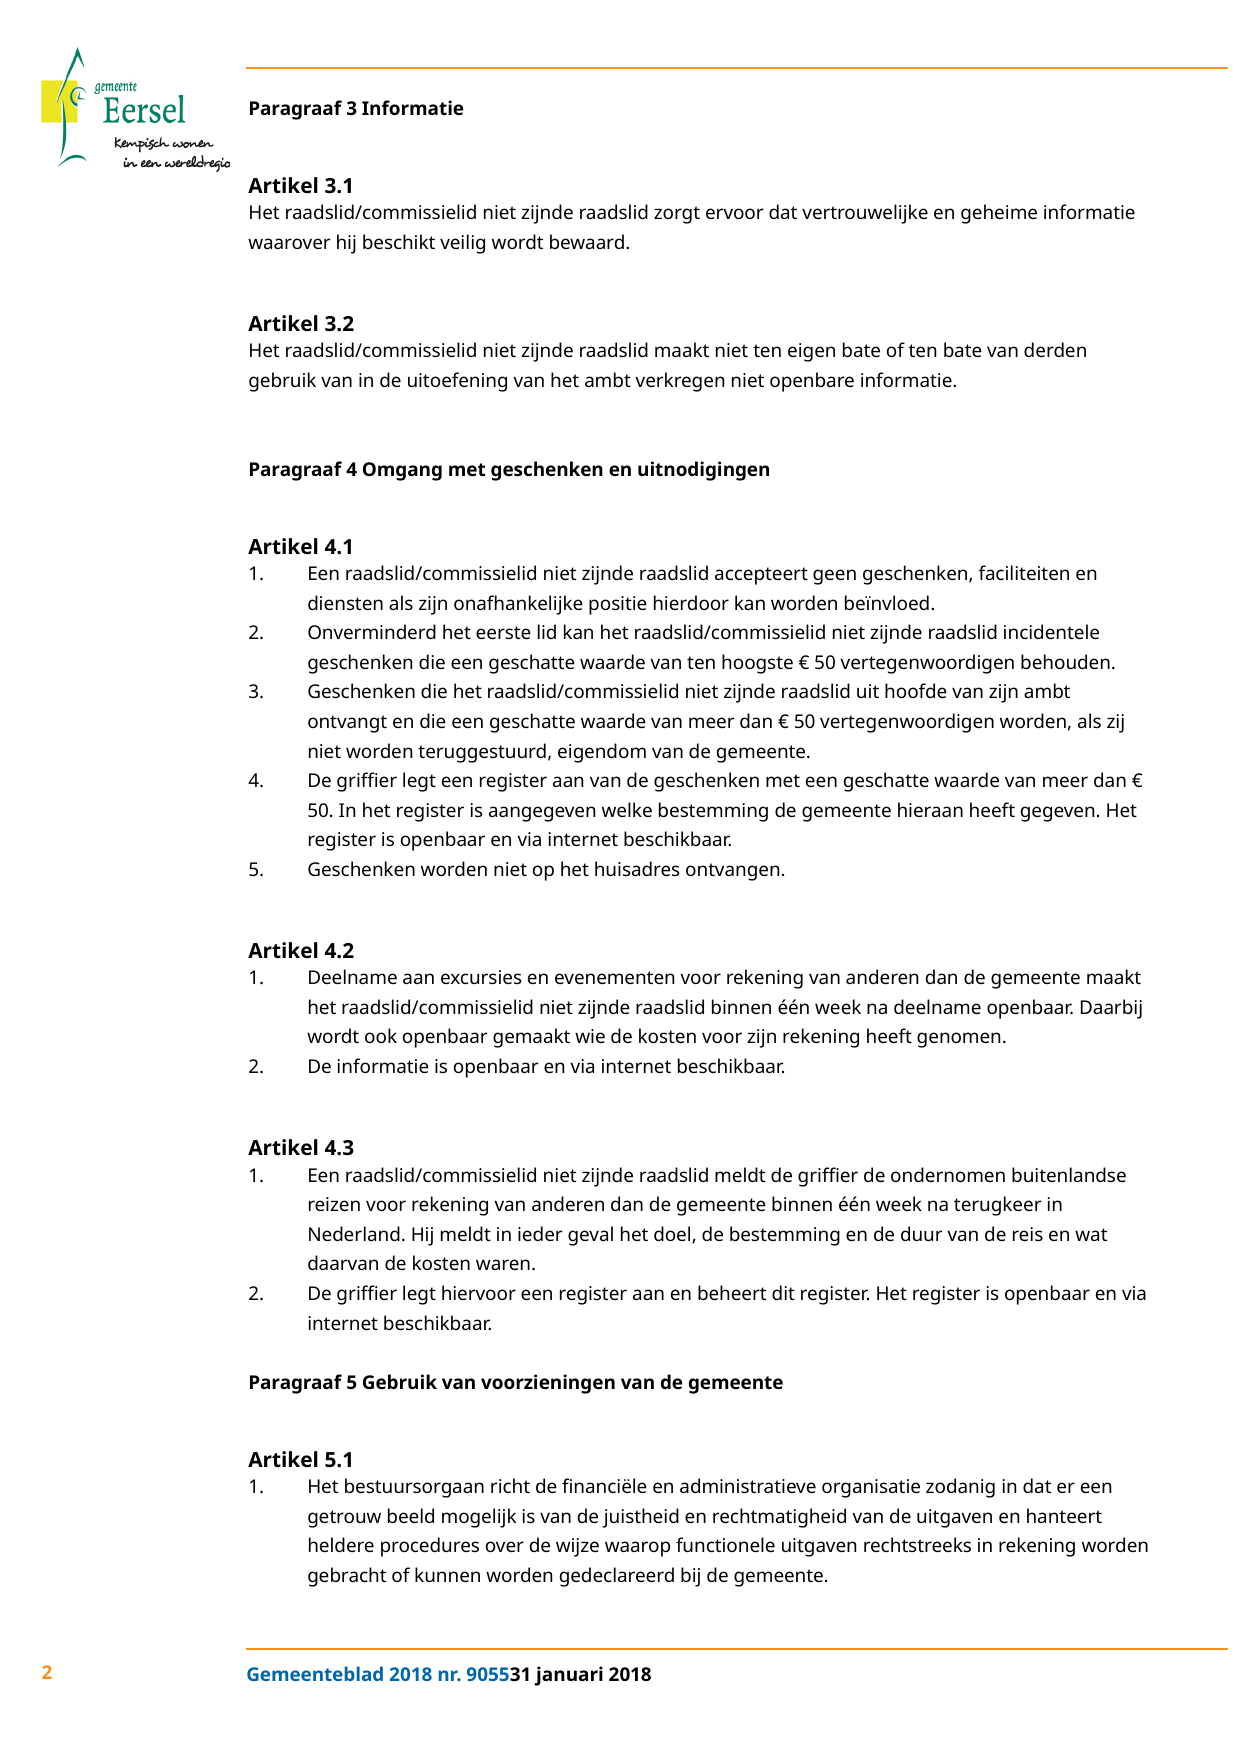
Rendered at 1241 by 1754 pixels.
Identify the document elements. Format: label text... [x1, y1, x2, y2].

list De griffier legt hiervoor een register aan en beheert dit register. Het register is openbaar en via internet beschikbaar. [248, 1280, 1152, 1335]
text Artikel 4.3 [248, 1133, 1152, 1162]
list Het bestuursorgaan richt de financiële en administratieve organisatie zodanig in dat er een getrouw beeld mogelijk is van de juistheid en rechtmatigheid van de uitgaven en hanteert heldere procedures over de wijze waarop functionele uitgaven rechtstreeks in rekening worden gebracht of kunnen worden gedeclareerd bij de gemeente. [248, 1473, 1152, 1588]
list Een raadslid/commissielid niet zijnde raadslid meldt de griffier de ondernomen buitenlandse reizen voor rekening van anderen dan de gemeente binnen één week na terugkeer in Nederland. Hij meldt in ieder geval het doel, de bestemming en de duur van de reis en wat daarvan de kosten waren. [248, 1162, 1152, 1276]
text Paragraaf 5 Gebruik van voorzieningen van de gemeente [248, 1369, 1152, 1394]
text Paragraaf 3 Informatie [248, 95, 1152, 121]
text Artikel 3.1 [248, 171, 1152, 199]
list Een raadslid/commissielid niet zijnde raadslid accepteert geen geschenken, faciliteiten en diensten als zijn onafhankelijke positie hierdoor kan worden beïnvloed. [248, 560, 1152, 616]
list Onverminderd het eerste lid kan het raadslid/commissielid niet zijnde raadslid incidentele geschenken die een geschatte waarde van ten hoogste € 50 vertegenwoordigen behouden. [248, 619, 1152, 675]
list Geschenken worden niet op het huisadres ontvangen. [248, 856, 1152, 882]
list De griffier legt een register aan van de geschenken met een geschatte waarde van meer dan € 50. In het register is aangegeven welke bestemming de gemeente hieraan heeft gegeven. Het register is openbaar en via internet beschikbaar. [248, 767, 1152, 852]
text Artikel 4.2 [248, 936, 1152, 964]
text Artikel 4.1 [248, 532, 1152, 560]
list Geschenken die het raadslid/commissielid niet zijnde raadslid uit hoofde van zijn ambt ontvangt en die een geschatte waarde van meer dan € 50 vertegenwoordigen worden, als zij niet worden teruggestuurd, eigendom van de gemeente. [248, 679, 1152, 763]
text Het raadslid/commissielid niet zijnde raadslid maakt niet ten eigen bate of ten bate van derden gebruik van in de uitoefening van het ambt verkregen niet openbare informatie. [248, 337, 1152, 393]
text Paragraaf 4 Omgang met geschenken en uitnodigingen [248, 456, 1152, 481]
text Het raadslid/commissielid niet zijnde raadslid zorgt ervoor dat vertrouwelijke en geheime informatie waarover hij beschikt veilig wordt bewaard. [248, 199, 1152, 255]
text Artikel 5.1 [248, 1445, 1152, 1473]
picture [41, 47, 231, 172]
list Deelname aan excursies en evenementen voor rekening van anderen dan de gemeente maakt het raadslid/commissielid niet zijnde raadslid binnen één week na deelname openbaar. Daarbij wordt ook openbaar gemaakt wie de kosten voor zijn rekening heeft genomen. [248, 964, 1152, 1049]
text Artikel 3.2 [248, 309, 1152, 337]
list De informatie is openbaar en via internet beschikbaar. [248, 1053, 1152, 1079]
